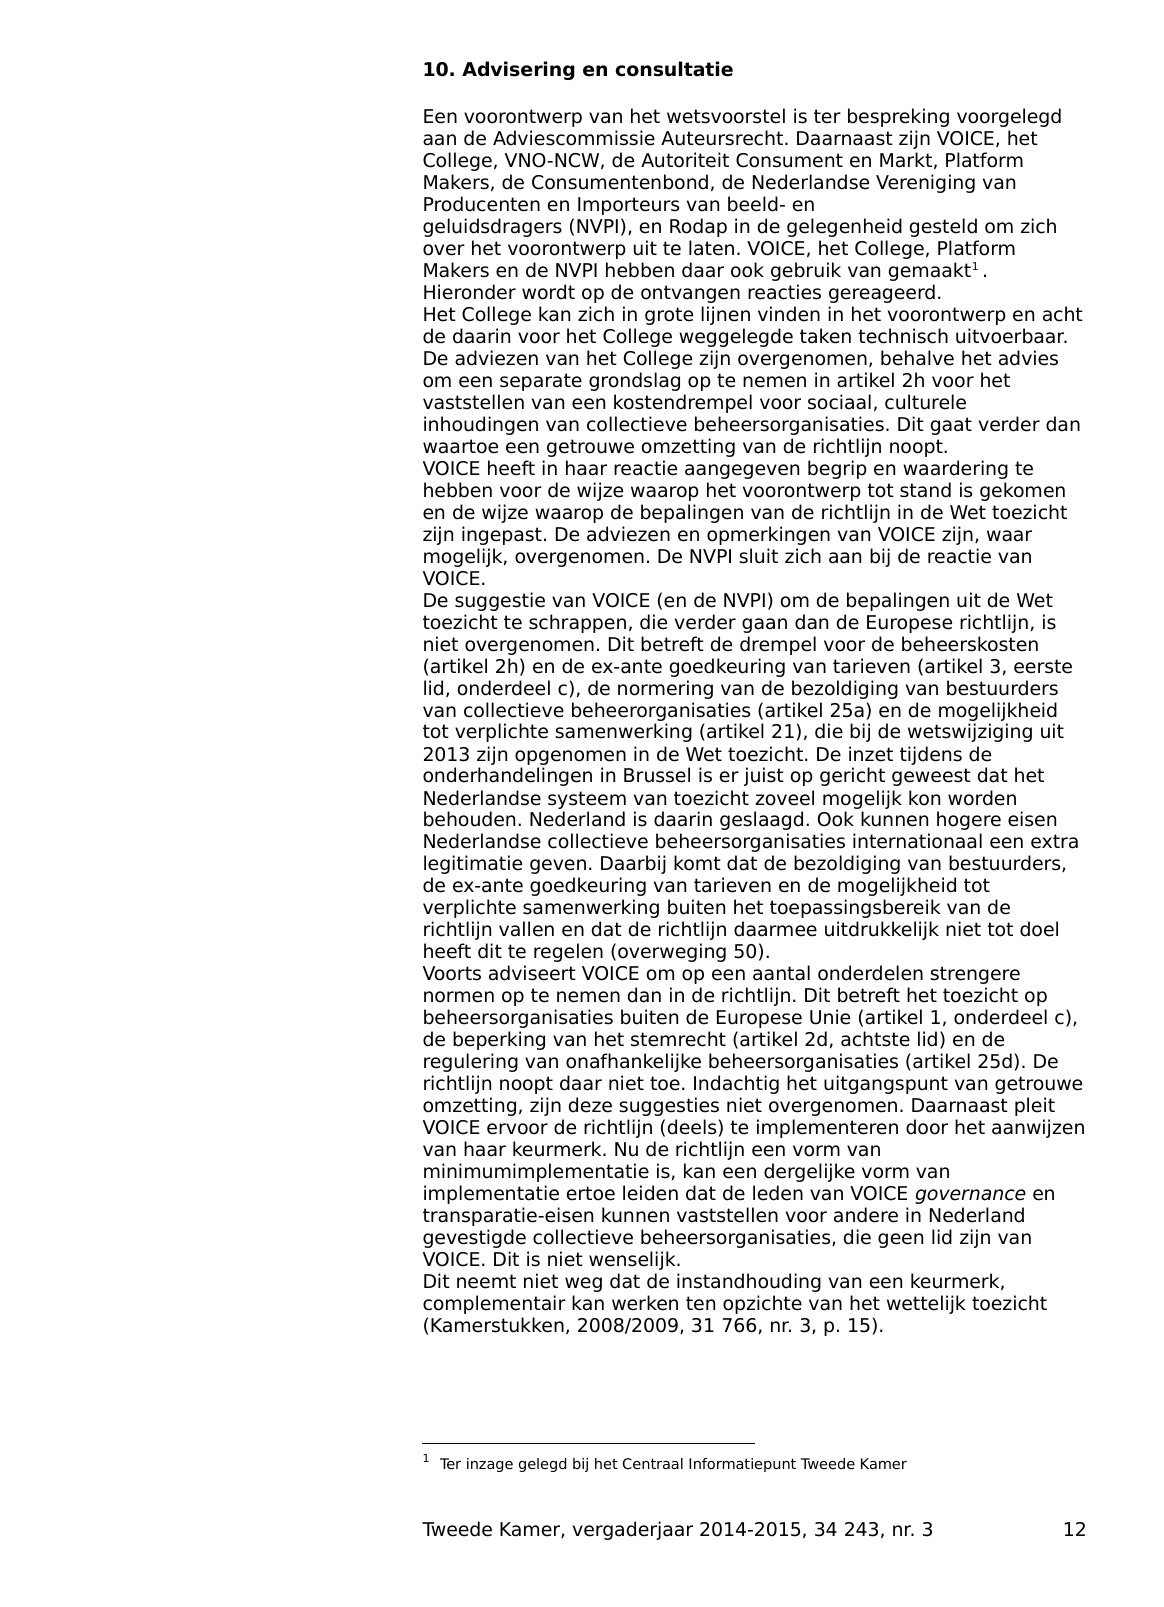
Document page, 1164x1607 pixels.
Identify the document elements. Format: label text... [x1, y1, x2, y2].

text VOICE heeft in haar reactie aangegeven begrip en waardering te hebben voor de wijze waarop het voorontwerp tot stand is gekomen en de wijze waarop de bepalingen van de richtlijn in de Wet toezicht zijn ingepast. De adviezen en opmerkingen van VOICE zijn, waar mogelijk, overgenomen. De NVPI sluit zich aan bij de reactie van VOICE. [422, 458, 1087, 589]
text Dit neemt niet weg dat de instandhouding van een keurmerk, complementair kan werken ten opzichte van het wettelijk toezicht (Kamerstukken, 2008/2009, 31 766, nr. 3, p. 15). [422, 1271, 1087, 1337]
text geluidsdragers (NVPI), en Rodap in de gelegenheid gesteld om zich over het voorontwerp uit te laten. VOICE, het College, Platform Makers en de NVPI hebben daar ook gebruik van gemaakt. Hieronder wordt op de ontvangen reacties gereageerd. [422, 216, 1087, 304]
text De suggestie van VOICE (en de NVPI) om de bepalingen uit de Wet toezicht te schrappen, die verder gaan dan de Europese richtlijn, is niet overgenomen. Dit betreft de drempel voor de beheerskosten (artikel 2h) en de ex-ante goedkeuring van tarieven (artikel 3, eerste lid, onderdeel c), de normering van de bezoldiging van bestuurders van collectieve beheerorganisaties (artikel 25a) en de mogelijkheid tot verplichte samenwerking (artikel 21), die bij de wetswijziging uit 2013 zijn opgenomen in de Wet toezicht. De inzet tijdens de onderhandelingen in Brussel is er juist op gericht geweest dat het Nederlandse systeem van toezicht zoveel mogelijk kon worden behouden. Nederland is daarin geslaagd. Ook kunnen hogere eisen Nederlandse collectieve beheersorganisaties internationaal een extra legitimatie geven. Daarbij komt dat de bezoldiging van bestuurders, de ex-ante goedkeuring van tarieven en de mogelijkheid tot verplichte samenwerking buiten het toepassingsbereik van de richtlijn vallen en dat de richtlijn daarmee uitdrukkelijk niet tot doel heeft dit te regelen (overweging 50). [422, 589, 1087, 963]
subtitle 10. Advisering en consultatie [422, 59, 1087, 81]
text Het College kan zich in grote lijnen vinden in het voorontwerp en acht de daarin voor het College weggelegde taken technisch uitvoerbaar. De adviezen van het College zijn overgenomen, behalve het advies om een separate grondslag op te nemen in artikel 2h voor het vaststellen van een kostendrempel voor sociaal, culturele inhoudingen van collectieve beheersorganisaties. Dit gaat verder dan waartoe een getrouwe omzetting van de richtlijn noopt. [422, 304, 1087, 458]
text Voorts adviseert VOICE om op een aantal onderdelen strengere normen op te nemen dan in de richtlijn. Dit betreft het toezicht op beheersorganisaties buiten de Europese Unie (artikel 1, onderdeel c), de beperking van het stemrecht (artikel 2d, achtste lid) en de regulering van onafhankelijke beheersorganisaties (artikel 25d). De richtlijn noopt daar niet toe. Indachtig het uitgangspunt van getrouwe omzetting, zijn deze suggesties niet overgenomen. Daarnaast pleit VOICE ervoor de richtlijn (deels) te implementeren door het aanwijzen van haar keurmerk. Nu de richtlijn een vorm van minimumimplementatie is, kan een dergelijke vorm van implementatie ertoe leiden dat de leden van VOICE governance en transparatie-eisen kunnen vaststellen voor andere in Nederland gevestigde collectieve beheersorganisaties, die geen lid zijn van VOICE. Dit is niet wenselijk. [422, 963, 1087, 1271]
text Een voorontwerp van het wetsvoorstel is ter bespreking voorgelegd aan de Adviescommissie Auteursrecht. Daarnaast zijn VOICE, het College, VNO-NCW, de Autoriteit Consument en Markt, Platform Makers, de Consumentenbond, de Nederlandse Vereniging van Producenten en Importeurs van beeld- en [422, 106, 1087, 216]
text Ter inzage gelegd bij het Centraal Informatiepunt Tweede Kamer [422, 1452, 1087, 1474]
